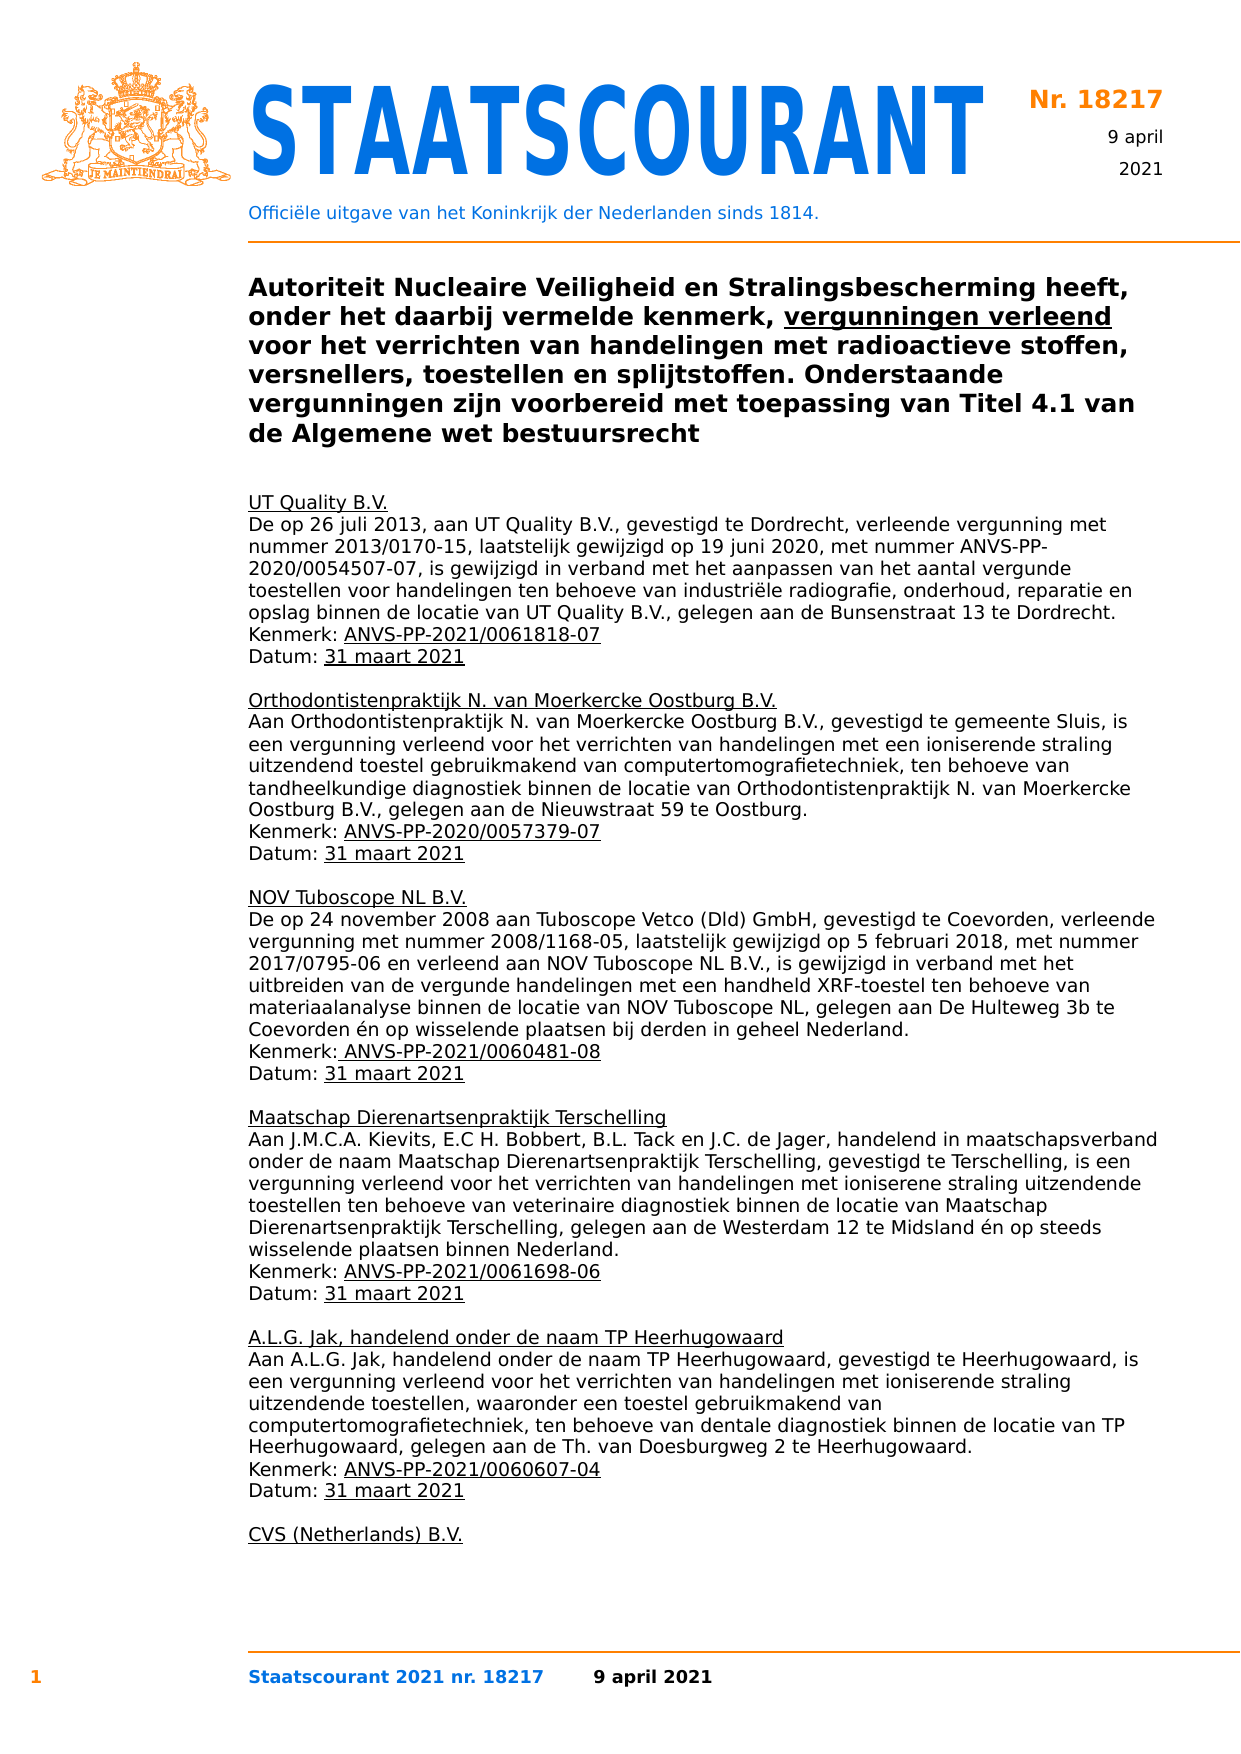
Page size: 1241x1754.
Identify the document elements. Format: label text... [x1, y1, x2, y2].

text Maatschap Dierenartsenpraktijk Terschelling [248, 1107, 1163, 1129]
text Kenmerk: ANVS-PP-2021/0061818-07 [248, 624, 1163, 646]
text Datum: 31 maart 2021 [248, 843, 1163, 865]
text Datum: 31 maart 2021 [248, 1283, 1163, 1305]
text UT Quality B.V. [248, 492, 1163, 514]
text Aan A.L.G. Jak, handelend onder de naam TP Heerhugowaard, gevestigd te Heerhugowaard, is een vergunning verleend voor het verrichten van handelingen met ioniserende straling uitzendende toestellen, waaronder een toestel gebruikmakend van computertomografietechniek, ten behoeve van dentale diagnostiek binnen de locatie van TP Heerhugowaard, gelegen aan de Th. van Doesburgweg 2 te Heerhugowaard. [248, 1348, 1163, 1458]
text A.L.G. Jak, handelend onder de naam TP Heerhugowaard [248, 1327, 1163, 1348]
subtitle Autoriteit Nucleaire Veiligheid en Stralingsbescherming heeft, onder het daarbij vermelde kenmerk, vergunningen verleend voor het verrichten van handelingen met radioactieve stoffen, versnellers, toestellen en splijtstoffen. Onderstaande vergunningen zijn voorbereid met toepassing van Titel 4.1 van de Algemene wet bestuursrecht [248, 273, 1163, 448]
text De op 24 november 2008 aan Tuboscope Vetco (Dld) GmbH, gevestigd te Coevorden, verleende vergunning met nummer 2008/1168-05, laatstelijk gewijzigd op 5 februari 2018, met nummer 2017/0795-06 en verleend aan NOV Tuboscope NL B.V., is gewijzigd in verband met het uitbreiden van de vergunde handelingen met een handheld XRF-toestel ten behoeve van materiaalanalyse binnen de locatie van NOV Tuboscope NL, gelegen aan De Hulteweg 3b te Coevorden én op wisselende plaatsen bij derden in geheel Nederland. [248, 909, 1163, 1041]
text Datum: 31 maart 2021 [248, 646, 1163, 668]
text Kenmerk: ANVS-PP-2021/0060607-04 [248, 1458, 1163, 1480]
text Datum: 31 maart 2021 [248, 1063, 1163, 1085]
text Kenmerk: ANVS-PP-2021/0061698-06 [248, 1261, 1163, 1283]
picture [41, 62, 231, 186]
text NOV Tuboscope NL B.V. [248, 887, 1163, 909]
table_header Nr. 18217 [998, 62, 1240, 121]
text De op 26 juli 2013, aan UT Quality B.V., gevestigd te Dordrecht, verleende vergunning met nummer 2013/0170-15, laatstelijk gewijzigd op 19 juni 2020, met nummer ANVS-PP-2020/0054507-07, is gewijzigd in verband met het aanpassen van het aantal vergunde toestellen voor handelingen ten behoeve van industriële radiografie, onderhoud, reparatie en opslag binnen de locatie van UT Quality B.V., gelegen aan de Bunsenstraat 13 te Dordrecht. [248, 514, 1163, 624]
text Datum: 31 maart 2021 [248, 1480, 1163, 1502]
text Kenmerk: ANVS-PP-2021/0060481-08 [248, 1041, 1163, 1063]
text Orthodontistenpraktijk N. van Moerkercke Oostburg B.V. [248, 689, 1163, 711]
table_cell 2021 [998, 153, 1240, 203]
text CVS (Netherlands) B.V. [248, 1524, 1163, 1546]
table_cell 9 april [998, 121, 1240, 153]
text Kenmerk: ANVS-PP-2020/0057379-07 [248, 821, 1163, 843]
text Aan Orthodontistenpraktijk N. van Moerkercke Oostburg B.V., gevestigd te gemeente Sluis, is een vergunning verleend voor het verrichten van handelingen met een ioniserende straling uitzendend toestel gebruikmakend van computertomografietechniek, ten behoeve van tandheelkundige diagnostiek binnen de locatie van Orthodontistenpraktijk N. van Moerkercke Oostburg B.V., gelegen aan de Nieuwstraat 59 te Oostburg. [248, 711, 1163, 821]
table_header STAATSCOURANT [248, 62, 998, 203]
table_header [25, 62, 248, 241]
table_cell Officiële uitgave van het Koninkrijk der Nederlanden sinds 1814. [248, 203, 1240, 241]
text Aan J.M.C.A. Kievits, E.C H. Bobbert, B.L. Tack en J.C. de Jager, handelend in maatschapsverband onder de naam Maatschap Dierenartsenpraktijk Terschelling, gevestigd te Terschelling, is een vergunning verleend voor het verrichten van handelingen met ioniserene straling uitzendende toestellen ten behoeve van veterinaire diagnostiek binnen de locatie van Maatschap Dierenartsenpraktijk Terschelling, gelegen aan de Westerdam 12 te Midsland én op steeds wisselende plaatsen binnen Nederland. [248, 1129, 1163, 1261]
